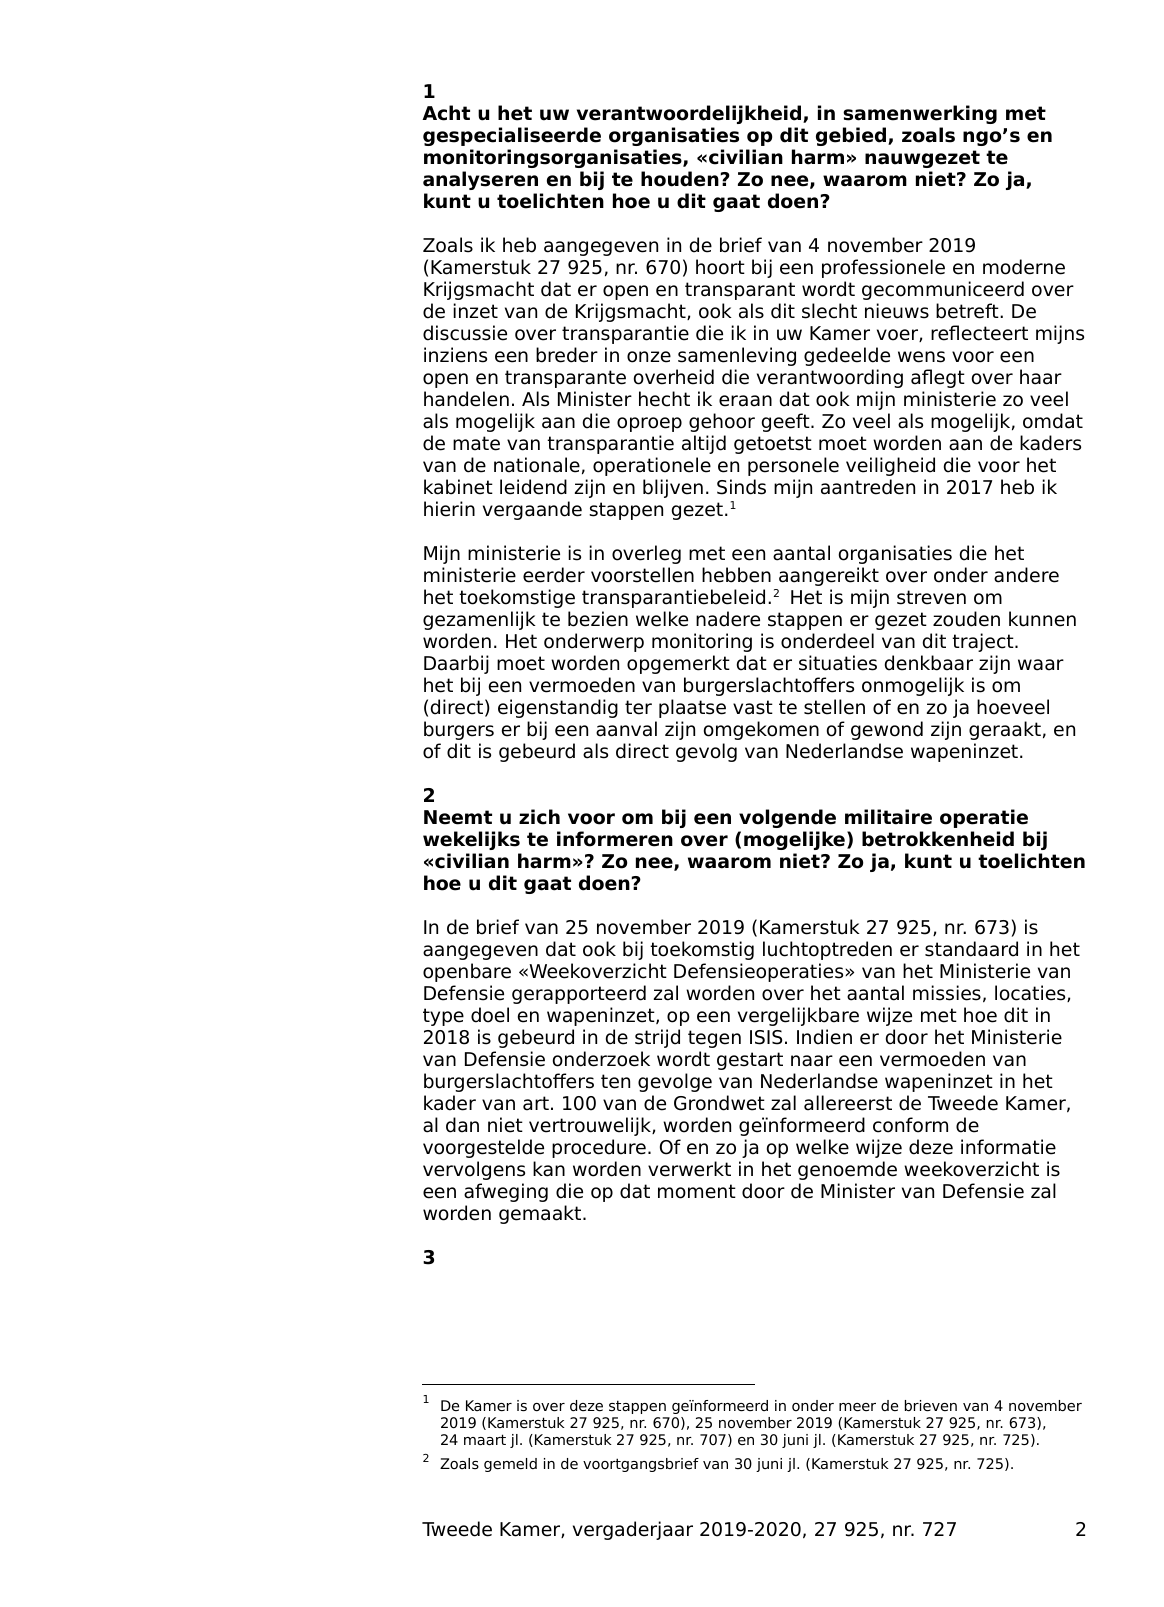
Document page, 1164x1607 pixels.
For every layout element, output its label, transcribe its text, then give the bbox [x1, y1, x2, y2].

text Neemt u zich voor om bij een volgende militaire operatie wekelijks te informeren over (mogelijke) betrokkenheid bij «civilian harm»? Zo nee, waarom niet? Zo ja, kunt u toelichten hoe u dit gaat doen? [422, 807, 1087, 895]
text In de brief van 25 november 2019 (Kamerstuk 27 925, nr. 673) is aangegeven dat ook bij toekomstig luchtoptreden er standaard in het openbare «Weekoverzicht Defensieoperaties» van het Ministerie van Defensie gerapporteerd zal worden over het aantal missies, locaties, type doel en wapeninzet, op een vergelijkbare wijze met hoe dit in 2018 is gebeurd in de strijd tegen ISIS. Indien er door het Ministerie van Defensie onderzoek wordt gestart naar een vermoeden van burgerslachtoffers ten gevolge van Nederlandse wapeninzet in het kader van art. 100 van de Grondwet zal allereerst de Tweede Kamer, al dan niet vertrouwelijk, worden geïnformeerd conform de voorgestelde procedure. Of en zo ja op welke wijze deze informatie vervolgens kan worden verwerkt in het genoemde weekoverzicht is een afweging die op dat moment door de Minister van Defensie zal worden gemaakt. [422, 917, 1087, 1225]
text 2 [422, 785, 1087, 807]
text Acht u het uw verantwoordelijkheid, in samenwerking met gespecialiseerde organisaties op dit gebied, zoals ngo’s en monitoringsorganisaties, «civilian harm» nauwgezet te analyseren en bij te houden? Zo nee, waarom niet? Zo ja, kunt u toelichten hoe u dit gaat doen? [422, 103, 1087, 213]
text Zoals ik heb aangegeven in de brief van 4 november 2019 (Kamerstuk 27 925, nr. 670) hoort bij een professionele en moderne Krijgsmacht dat er open en transparant wordt gecommuniceerd over de inzet van de Krijgsmacht, ook als dit slecht nieuws betreft. De discussie over transparantie die ik in uw Kamer voer, reflecteert mijns inziens een breder in onze samenleving gedeelde wens voor een open en transparante overheid die verantwoording aflegt over haar handelen. Als Minister hecht ik eraan dat ook mijn ministerie zo veel als mogelijk aan die oproep gehoor geeft. Zo veel als mogelijk, omdat de mate van transparantie altijd getoetst moet worden aan de kaders van de nationale, operationele en personele veiligheid die voor het kabinet leidend zijn en blijven. Sinds mijn aantreden in 2017 heb ik hierin vergaande stappen gezet. [422, 235, 1087, 521]
text Mijn ministerie is in overleg met een aantal organisaties die het ministerie eerder voorstellen hebben aangereikt over onder andere het toekomstige transparantiebeleid. Het is mijn streven om gezamenlijk te bezien welke nadere stappen er gezet zouden kunnen worden. Het onderwerp monitoring is onderdeel van dit traject. Daarbij moet worden opgemerkt dat er situaties denkbaar zijn waar het bij een vermoeden van burgerslachtoffers onmogelijk is om (direct) eigenstandig ter plaatse vast te stellen of en zo ja hoeveel burgers er bij een aanval zijn omgekomen of gewond zijn geraakt, en of dit is gebeurd als direct gevolg van Nederlandse wapeninzet. [422, 543, 1087, 763]
text 3 [422, 1247, 1087, 1269]
text Zoals gemeld in de voortgangsbrief van 30 juni jl. (Kamerstuk 27 925, nr. 725). [422, 1452, 1087, 1474]
text De Kamer is over deze stappen geïnformeerd in onder meer de brieven van 4 november 2019 (Kamerstuk 27 925, nr. 670), 25 november 2019 (Kamerstuk 27 925, nr. 673), 24 maart jl. (Kamerstuk 27 925, nr. 707) en 30 juni jl. (Kamerstuk 27 925, nr. 725). [422, 1393, 1087, 1449]
text 1 [422, 81, 1087, 103]
